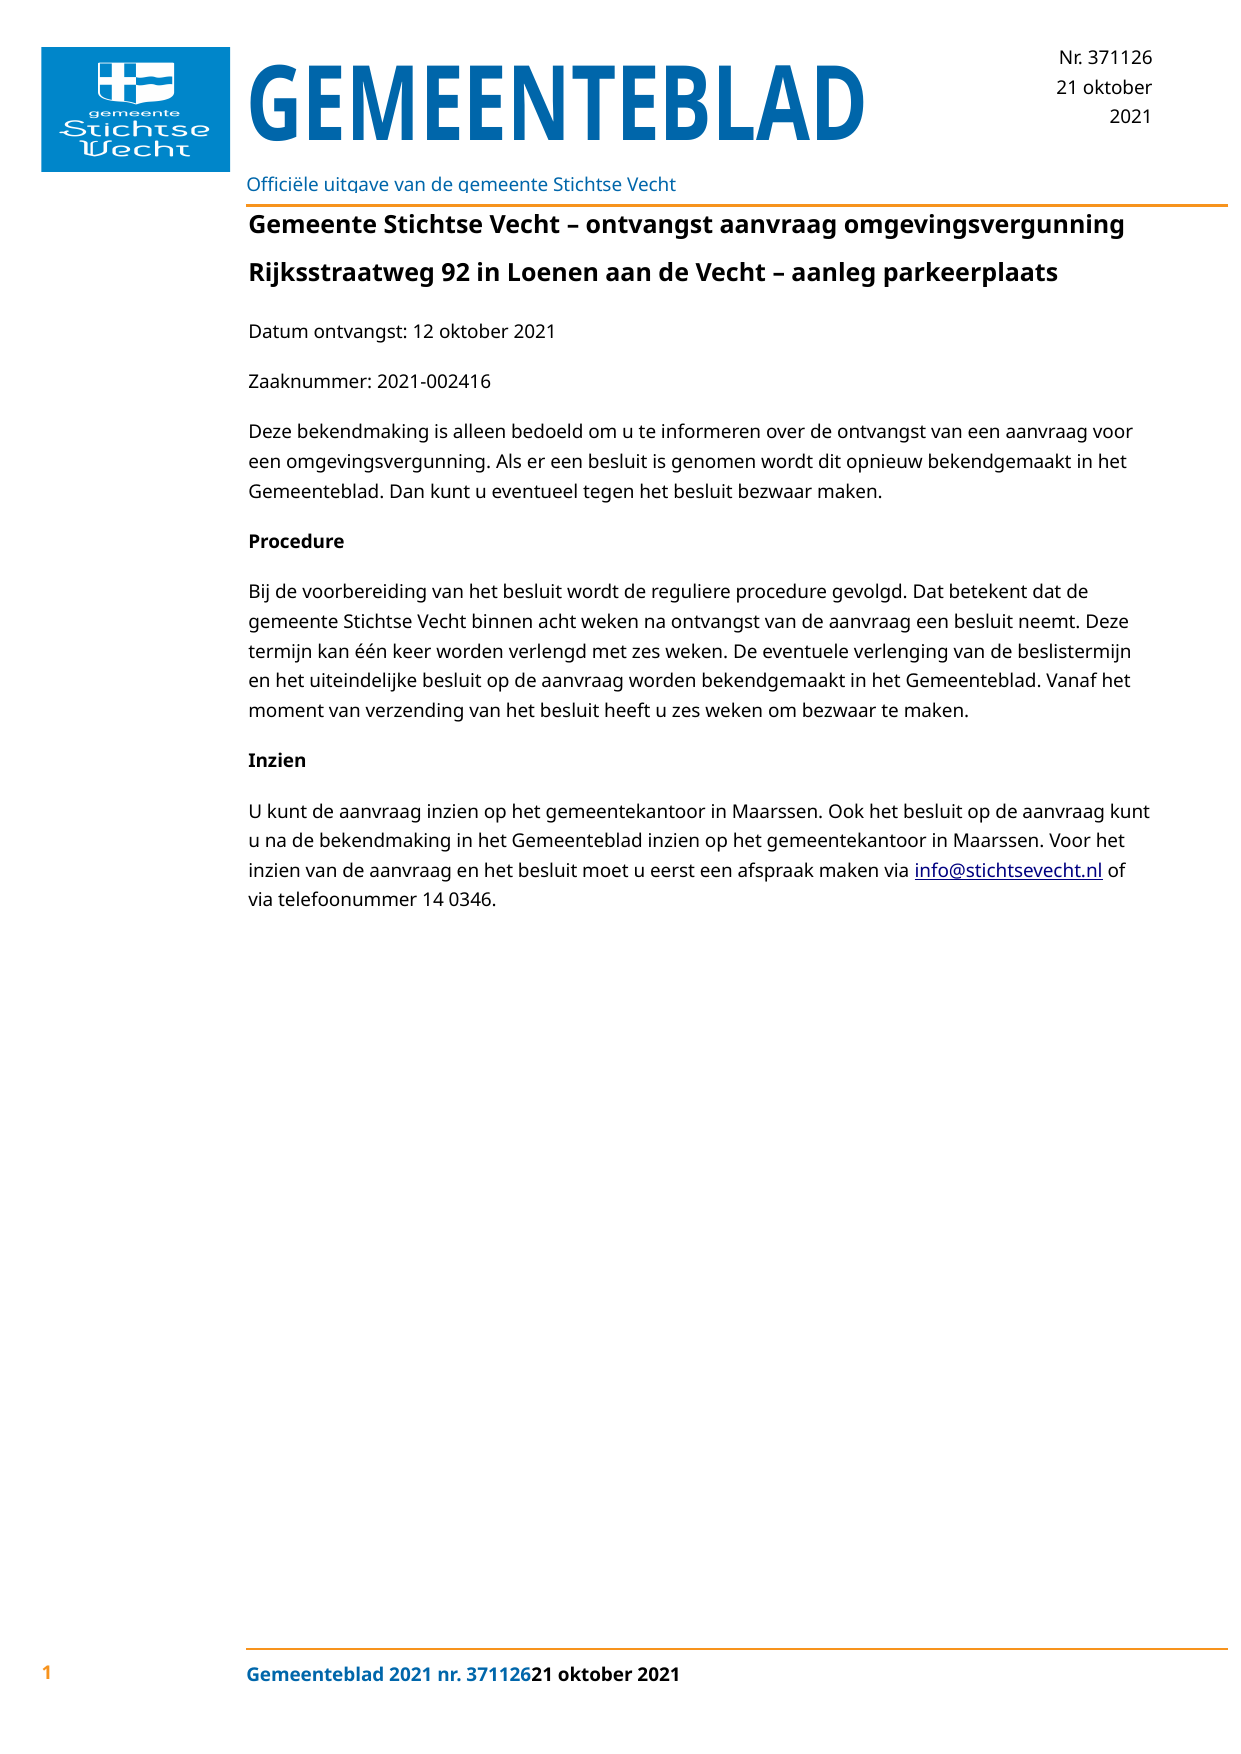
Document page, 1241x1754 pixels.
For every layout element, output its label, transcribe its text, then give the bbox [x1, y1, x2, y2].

text Gemeente Stichtse Vecht – ontvangst aanvraag omgevingsvergunning Rijksstraatweg 92 in Loenen aan de Vecht – aanleg parkeerplaats [248, 207, 1152, 288]
text Zaaknummer: 2021-002416 [248, 368, 1152, 394]
text U kunt de aanvraag inzien op het gemeentekantoor in Maarssen. Ook het besluit op de aanvraag kunt u na de bekendmaking in het Gemeenteblad inzien op het gemeentekantoor in Maarssen. Voor het inzien van de aanvraag en het besluit moet u eerst een afspraak maken via info@stichtsevecht.nl of via telefoonummer 14 0346. [248, 798, 1152, 912]
text Inzien [248, 747, 1152, 773]
text Bij de voorbereiding van het besluit wordt de reguliere procedure gevolgd. Dat betekent dat de gemeente Stichtse Vecht binnen acht weken na ontvangst van de aanvraag een besluit neemt. Deze termijn kan één keer worden verlengd met zes weken. De eventuele verlenging van de beslistermijn en het uiteindelijke besluit op de aanvraag worden bekendgemaakt in het Gemeenteblad. Vanaf het moment van verzending van het besluit heeft u zes weken om bezwaar te maken. [248, 579, 1152, 723]
text Datum ontvangst: 12 oktober 2021 [248, 318, 1152, 344]
picture [99, 63, 135, 101]
text Procedure [248, 528, 1152, 554]
picture [137, 63, 174, 103]
text Deze bekendmaking is alleen bedoeld om u te informeren over de ontvangst van een aanvraag voor een omgevingsvergunning. Als er een besluit is genomen wordt dit opnieuw bekendgemaakt in het Gemeenteblad. Dan kunt u eventueel tegen het besluit bezwaar maken. [248, 419, 1152, 504]
